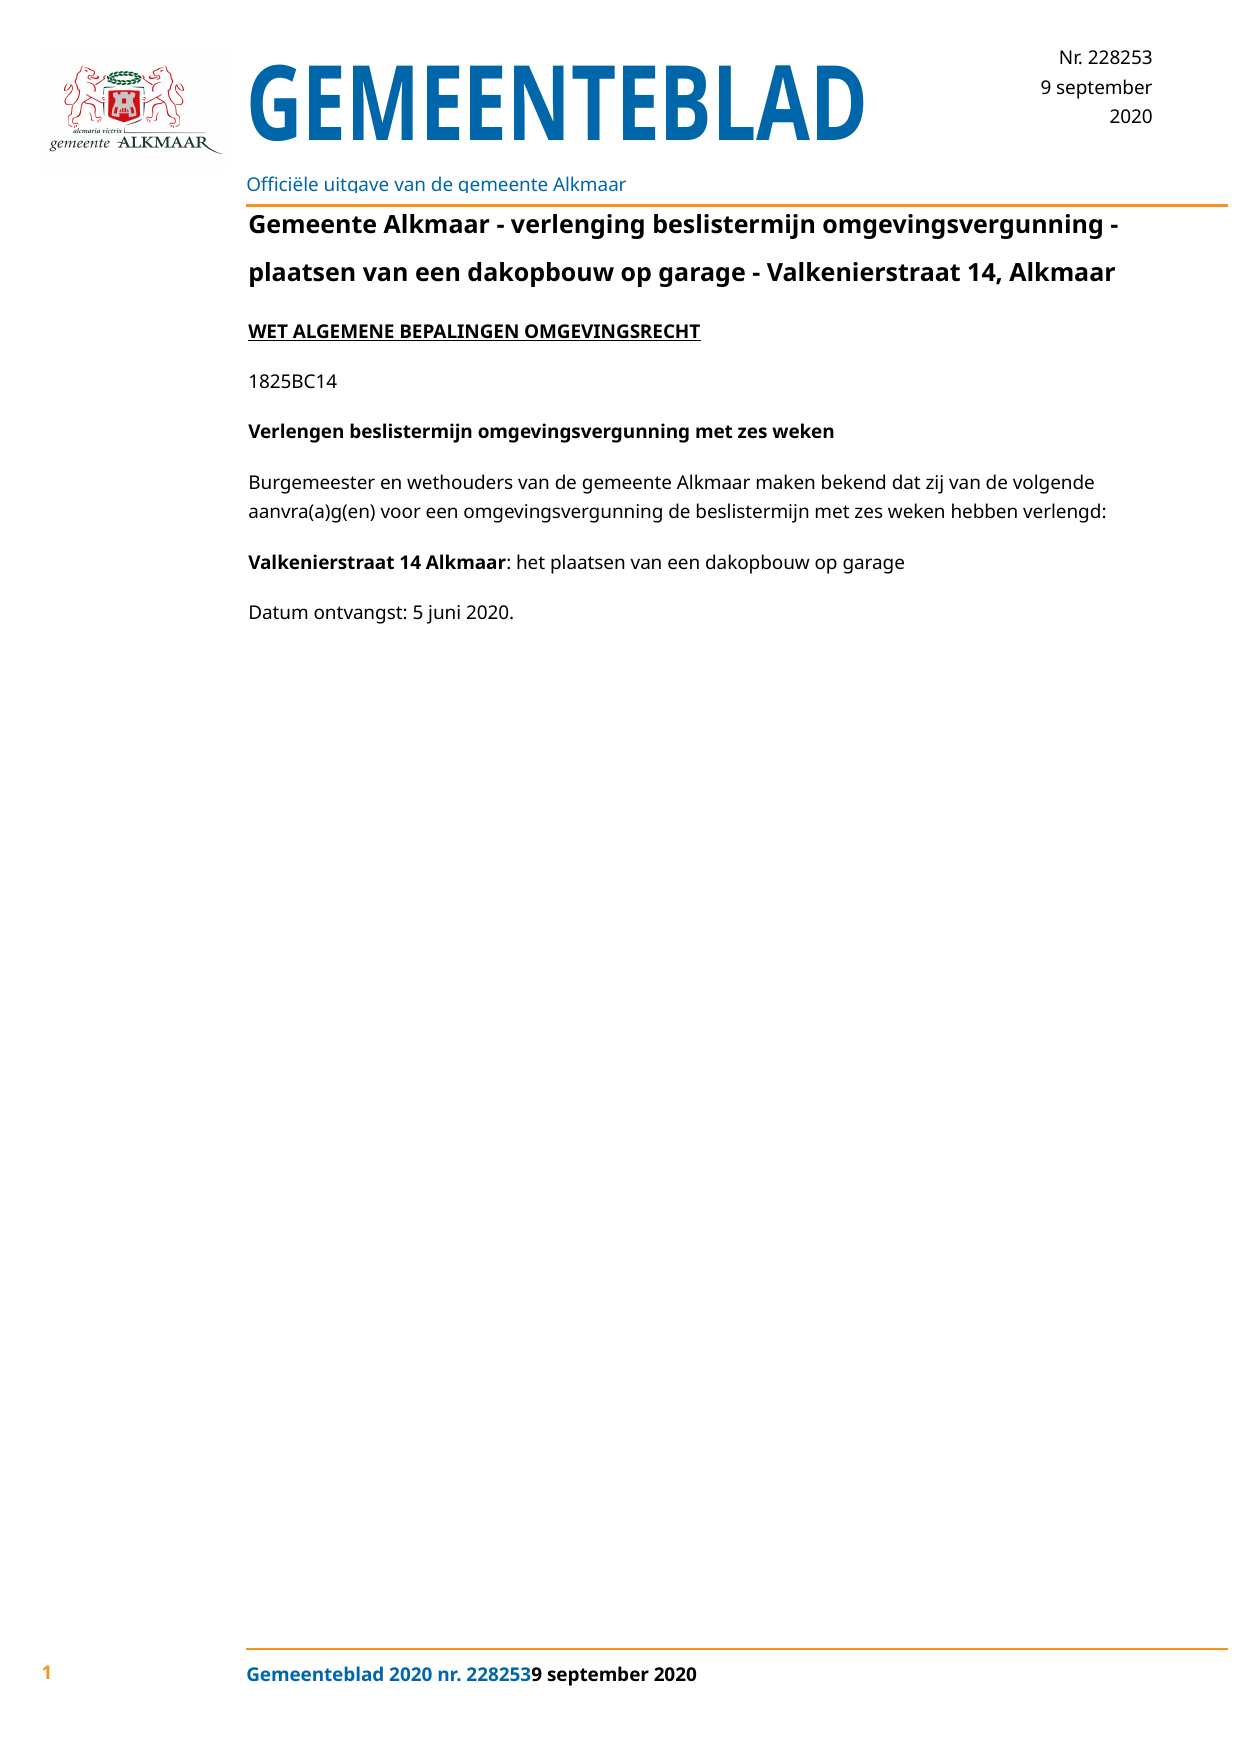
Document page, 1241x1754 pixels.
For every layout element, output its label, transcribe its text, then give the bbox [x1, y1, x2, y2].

text Datum ontvangst: 5 juni 2020. [248, 599, 1152, 625]
text Burgemeester en wethouders van de gemeente Alkmaar maken bekend dat zij van de volgende aanvra(a)g(en) voor een omgevingsvergunning de beslistermijn met zes weken hebben verlengd: [248, 469, 1152, 524]
text Valkenierstraat 14 Alkmaar: het plaatsen van een dakopbouw op garage [248, 549, 1152, 575]
text Gemeente Alkmaar - verlenging beslistermijn omgevingsvergunning - plaatsen van een dakopbouw op garage - Valkenierstraat 14, Alkmaar [248, 207, 1152, 288]
text Verlengen beslistermijn omgevingsvergunning met zes weken [248, 419, 1152, 444]
picture [41, 47, 231, 172]
text 1825BC14 [248, 368, 1152, 394]
text WET ALGEMENE BEPALINGEN OMGEVINGSRECHT [248, 318, 1152, 344]
